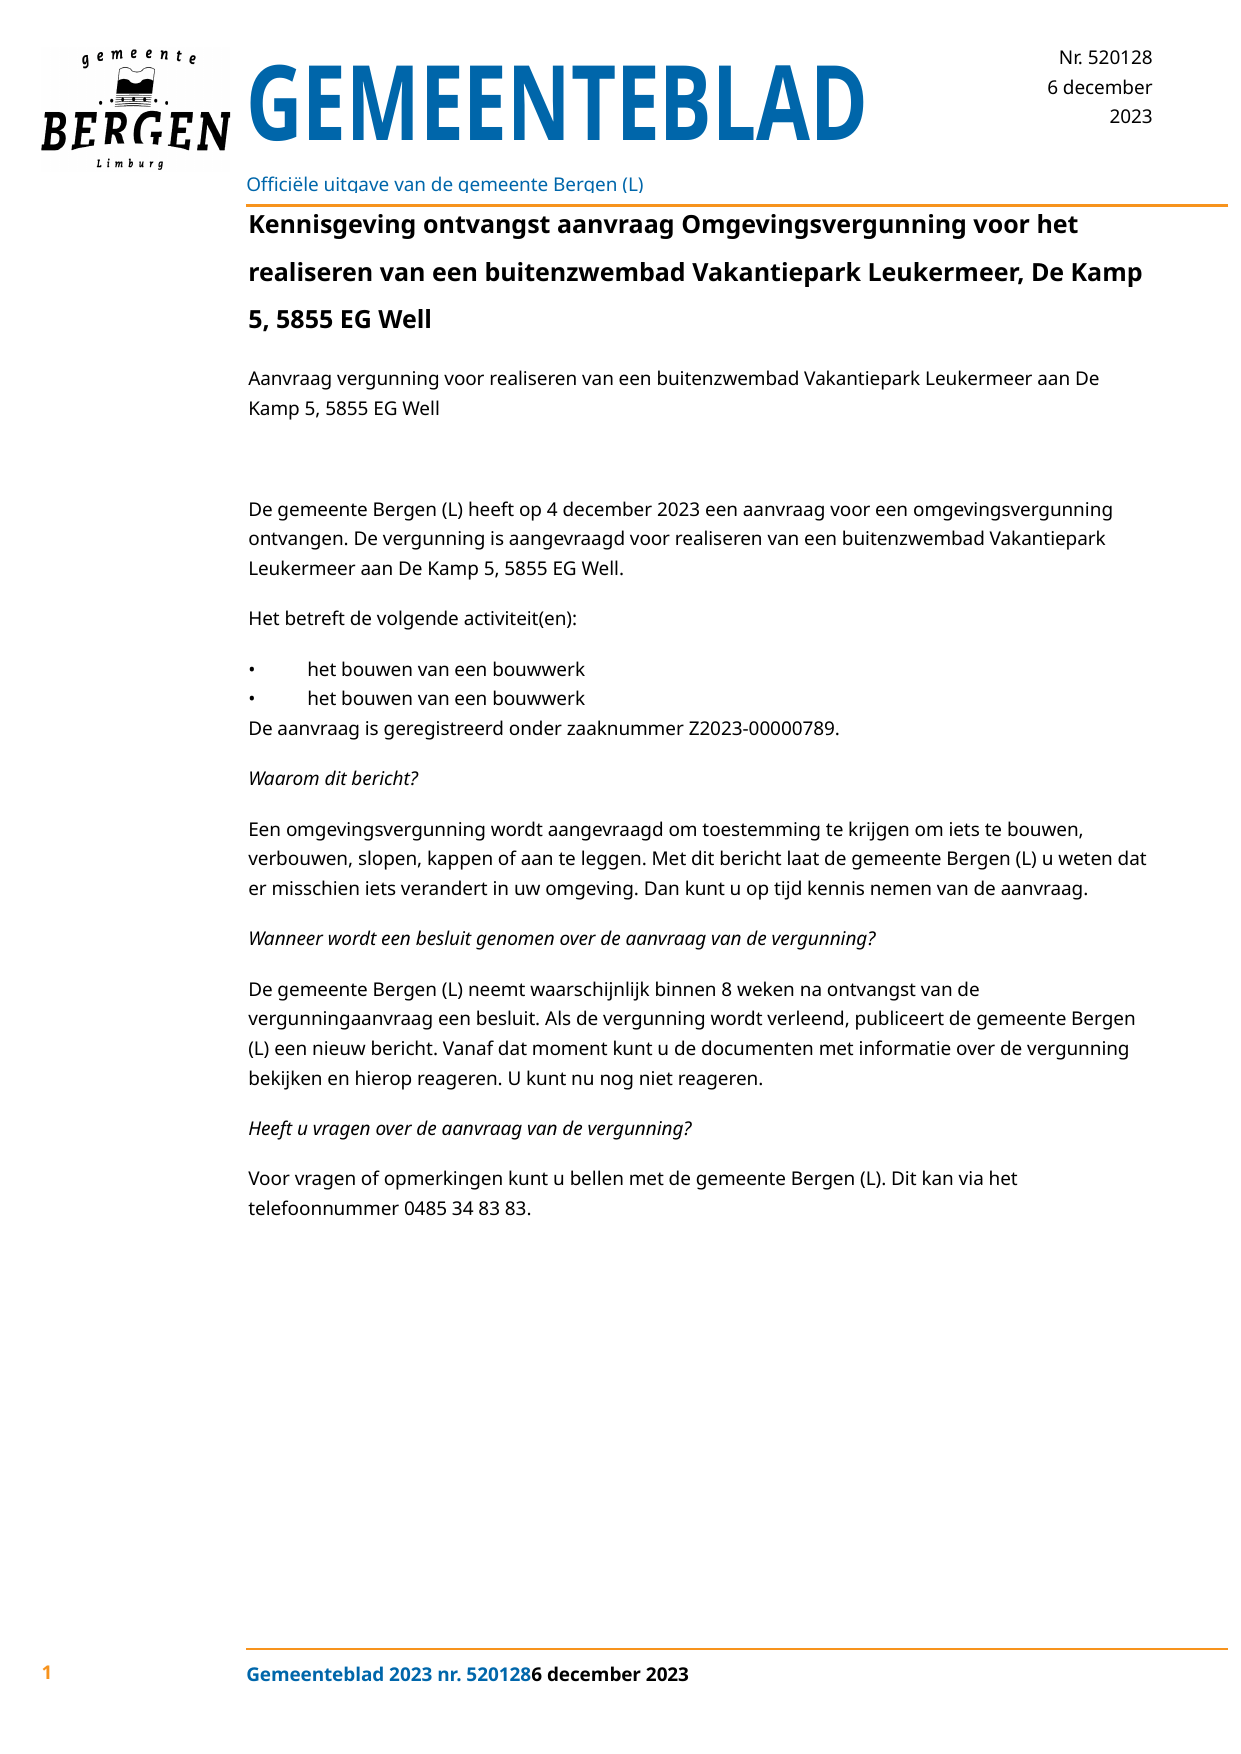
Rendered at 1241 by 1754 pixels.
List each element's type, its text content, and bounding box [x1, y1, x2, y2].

text Wanneer wordt een besluit genomen over de aanvraag van de vergunning? [248, 926, 1152, 951]
list het bouwen van een bouwwerk [248, 686, 1152, 711]
text De gemeente Bergen (L) heeft op 4 december 2023 een aanvraag voor een omgevingsvergunning ontvangen. De vergunning is aangevraagd voor realiseren van een buitenzwembad Vakantiepark Leukermeer aan De Kamp 5, 5855 EG Well. [248, 496, 1152, 581]
text Het betreft de volgende activiteit(en): [248, 606, 1152, 631]
text Heeft u vragen over de aanvraag van de vergunning? [248, 1115, 1152, 1141]
text Een omgevingsvergunning wordt aangevraagd om toestemming te krijgen om iets te bouwen, verbouwen, slopen, kappen of aan te leggen. Met dit bericht laat de gemeente Bergen (L) u weten dat er misschien iets verandert in uw omgeving. Dan kunt u op tijd kennis nemen van de aanvraag. [248, 816, 1152, 901]
text De gemeente Bergen (L) neemt waarschijnlijk binnen 8 weken na ontvangst van de vergunningaanvraag een besluit. Als de vergunning wordt verleend, publiceert de gemeente Bergen (L) een nieuw bericht. Vanaf dat moment kunt u de documenten met informatie over de vergunning bekijken en hierop reageren. U kunt nu nog niet reageren. [248, 976, 1152, 1090]
list het bouwen van een bouwwerk [248, 656, 1152, 682]
picture [41, 47, 231, 172]
text Kennisgeving ontvangst aanvraag Omgevingsvergunning voor het realiseren van een buitenzwembad Vakantiepark Leukermeer, De Kamp 5, 5855 EG Well [248, 207, 1152, 336]
text Aanvraag vergunning voor realiseren van een buitenzwembad Vakantiepark Leukermeer aan De Kamp 5, 5855 EG Well [248, 366, 1152, 421]
text Voor vragen of opmerkingen kunt u bellen met de gemeente Bergen (L). Dit kan via het telefoonnummer 0485 34 83 83. [248, 1166, 1152, 1221]
text De aanvraag is geregistreerd onder zaaknummer Z2023-00000789. [248, 715, 1152, 741]
text Waarom dit bericht? [248, 766, 1152, 791]
